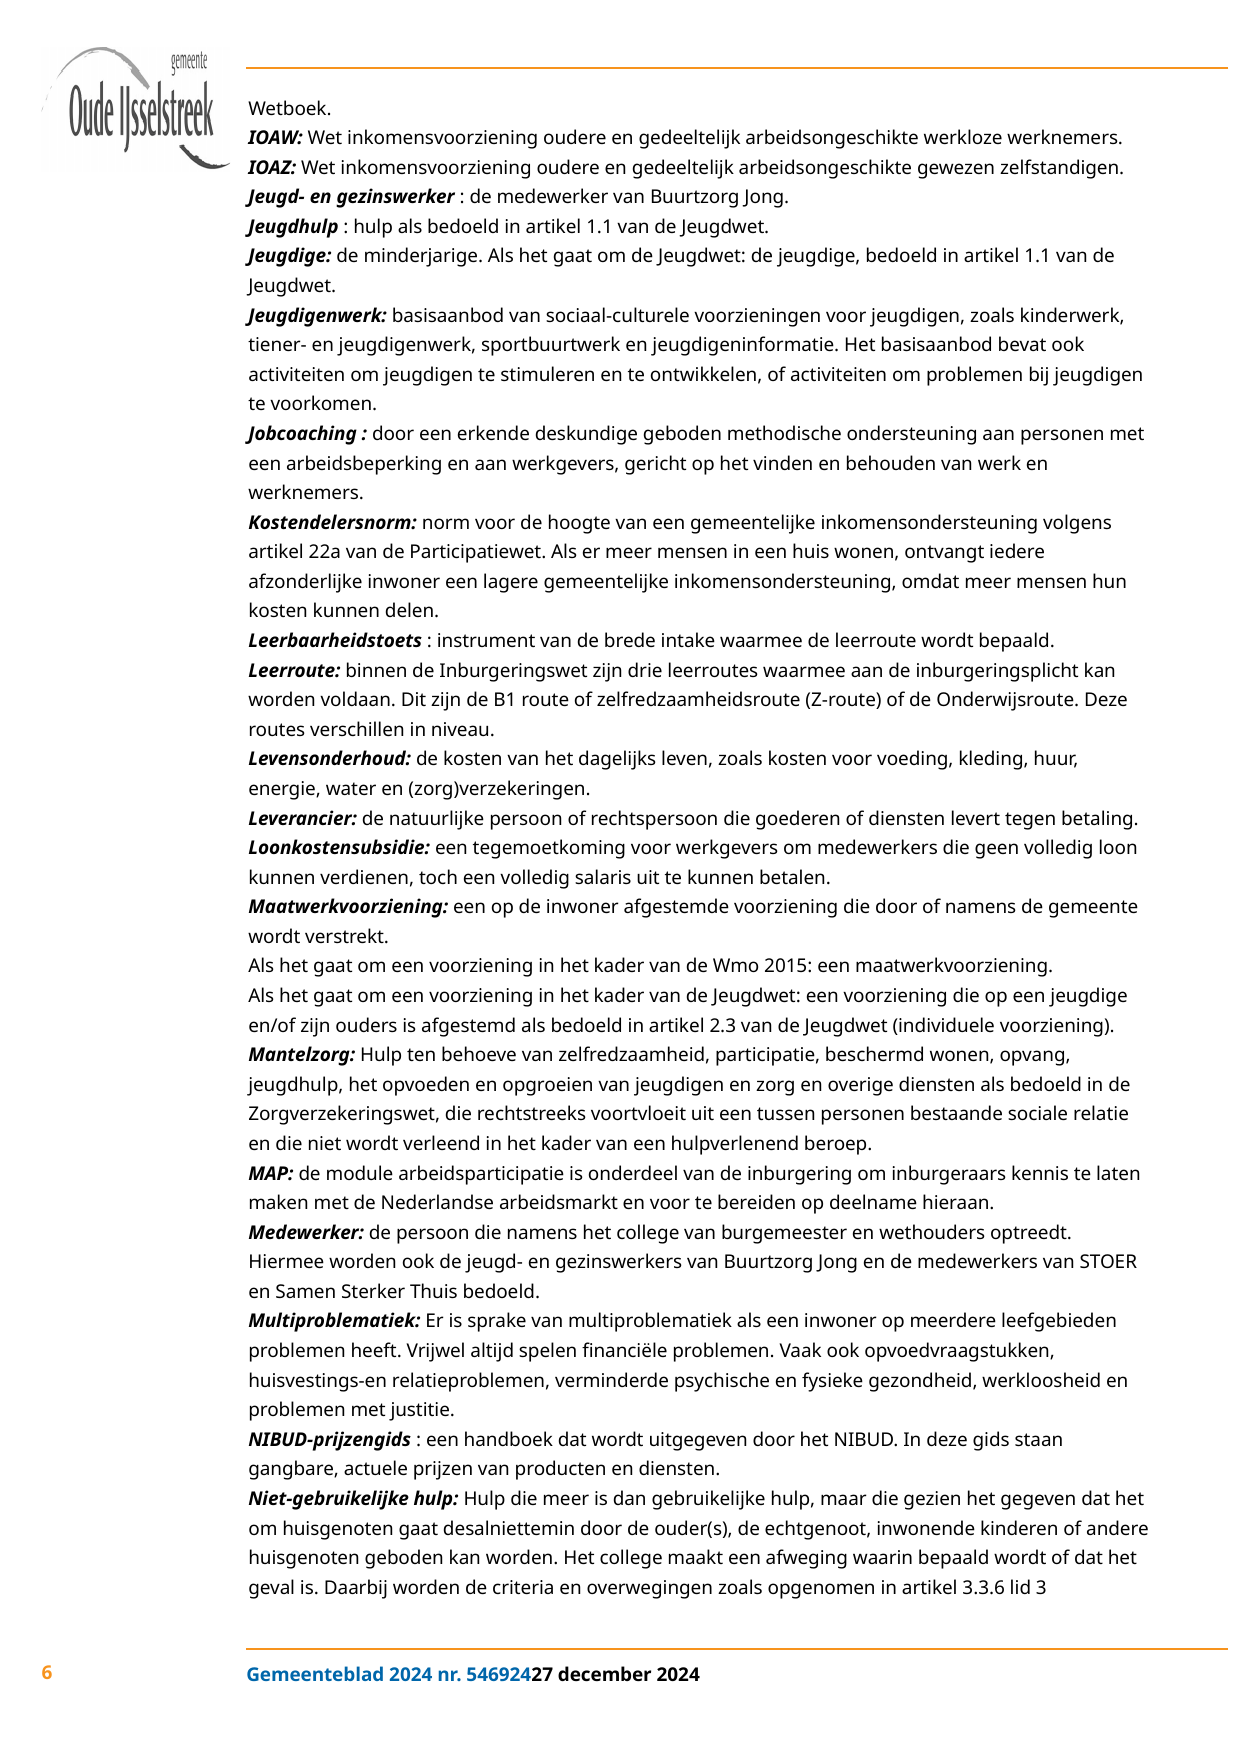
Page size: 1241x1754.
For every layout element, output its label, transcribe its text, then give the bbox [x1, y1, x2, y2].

text Mantelzorg: Hulp ten behoeve van zelfredzaamheid, participatie, beschermd wonen, opvang, jeugdhulp, het opvoeden en opgroeien van jeugdigen en zorg en overige diensten als bedoeld in de Zorgverzekeringswet, die rechtstreeks voortvloeit uit een tussen personen bestaande sociale relatie en die niet wordt verleend in het kader van een hulpverlenend beroep. [248, 1041, 1152, 1156]
text Jeugdigenwerk: basisaanbod van sociaal-culturele voorzieningen voor jeugdigen, zoals kinderwerk, tiener- en jeugdigenwerk, sportbuurtwerk en jeugdigeninformatie. Het basisaanbod bevat ook activiteiten om jeugdigen te stimuleren en te ontwikkelen, of activiteiten om problemen bij jeugdigen te voorkomen. [248, 302, 1152, 416]
text Leerroute: binnen de Inburgeringswet zijn drie leerroutes waarmee aan de inburgeringsplicht kan worden voldaan. Dit zijn de B1 route of zelfredzaamheidsroute (Z-route) of de Onderwijsroute. Deze routes verschillen in niveau. [248, 657, 1152, 742]
text Leerbaarheidstoets : instrument van de brede intake waarmee de leerroute wordt bepaald. [248, 627, 1152, 653]
text Maatwerkvoorziening: een op de inwoner afgestemde voorziening die door of namens de gemeente wordt verstrekt. [248, 893, 1152, 949]
picture [41, 47, 231, 172]
text Leverancier: de natuurlijke persoon of rechtspersoon die goederen of diensten levert tegen betaling. [248, 805, 1152, 831]
text Niet-gebruikelijke hulp: Hulp die meer is dan gebruikelijke hulp, maar die gezien het gegeven dat het om huisgenoten gaat desalniettemin door de ouder(s), de echtgenoot, inwonende kinderen of andere huisgenoten geboden kan worden. Het college maakt een afweging waarin bepaald wordt of dat het geval is. Daarbij worden de criteria en overwegingen zoals opgenomen in artikel 3.3.6 lid 3 [248, 1485, 1152, 1600]
text Als het gaat om een voorziening in het kader van de Wmo 2015: een maatwerkvoorziening. [248, 953, 1152, 978]
text Kostendelersnorm: norm voor de hoogte van een gemeentelijke inkomensondersteuning volgens artikel 22a van de Participatiewet. Als er meer mensen in een huis wonen, ontvangt iedere afzonderlijke inwoner een lagere gemeentelijke inkomensondersteuning, omdat meer mensen hun kosten kunnen delen. [248, 509, 1152, 623]
text Levensonderhoud: de kosten van het dagelijks leven, zoals kosten voor voeding, kleding, huur, energie, water en (zorg)verzekeringen. [248, 746, 1152, 801]
text Loonkostensubsidie: een tegemoetkoming voor werkgevers om medewerkers die geen volledig loon kunnen verdienen, toch een volledig salaris uit te kunnen betalen. [248, 834, 1152, 890]
text IOAW: Wet inkomensvoorziening oudere en gedeeltelijk arbeidsongeschikte werkloze werknemers. [248, 124, 1152, 150]
text Multiproblematiek: Er is sprake van multiproblematiek als een inwoner op meerdere leefgebieden problemen heeft. Vrijwel altijd spelen financiële problemen. Vaak ook opvoedvraagstukken, huisvestings-en relatieproblemen, verminderde psychische en fysieke gezondheid, werkloosheid en problemen met justitie. [248, 1308, 1152, 1422]
text Jeugdhulp : hulp als bedoeld in artikel 1.1 van de Jeugdwet. [248, 213, 1152, 239]
text Als het gaat om een voorziening in het kader van de Jeugdwet: een voorziening die op een jeugdige en/of zijn ouders is afgestemd als bedoeld in artikel 2.3 van de Jeugdwet (individuele voorziening). [248, 982, 1152, 1038]
text NIBUD-prijzengids : een handboek dat wordt uitgegeven door het NIBUD. In deze gids staan gangbare, actuele prijzen van producten en diensten. [248, 1426, 1152, 1481]
text IOAZ: Wet inkomensvoorziening oudere en gedeeltelijk arbeidsongeschikte gewezen zelfstandigen. [248, 154, 1152, 180]
text Jeugd- en gezinswerker : de medewerker van Buurtzorg Jong. [248, 183, 1152, 209]
text Medewerker: de persoon die namens het college van burgemeester en wethouders optreedt. Hiermee worden ook de jeugd- en gezinswerkers van Buurtzorg Jong en de medewerkers van STOER en Samen Sterker Thuis bedoeld. [248, 1219, 1152, 1304]
text Wetboek. [248, 95, 1152, 121]
text Jeugdige: de minderjarige. Als het gaat om de Jeugdwet: de jeugdige, bedoeld in artikel 1.1 van de Jeugdwet. [248, 243, 1152, 298]
text Jobcoaching : door een erkende deskundige geboden methodische ondersteuning aan personen met een arbeidsbeperking en aan werkgevers, gericht op het vinden en behouden van werk en werknemers. [248, 420, 1152, 505]
text MAP: de module arbeidsparticipatie is onderdeel van de inburgering om inburgeraars kennis te laten maken met de Nederlandse arbeidsmarkt en voor te bereiden op deelname hieraan. [248, 1160, 1152, 1215]
